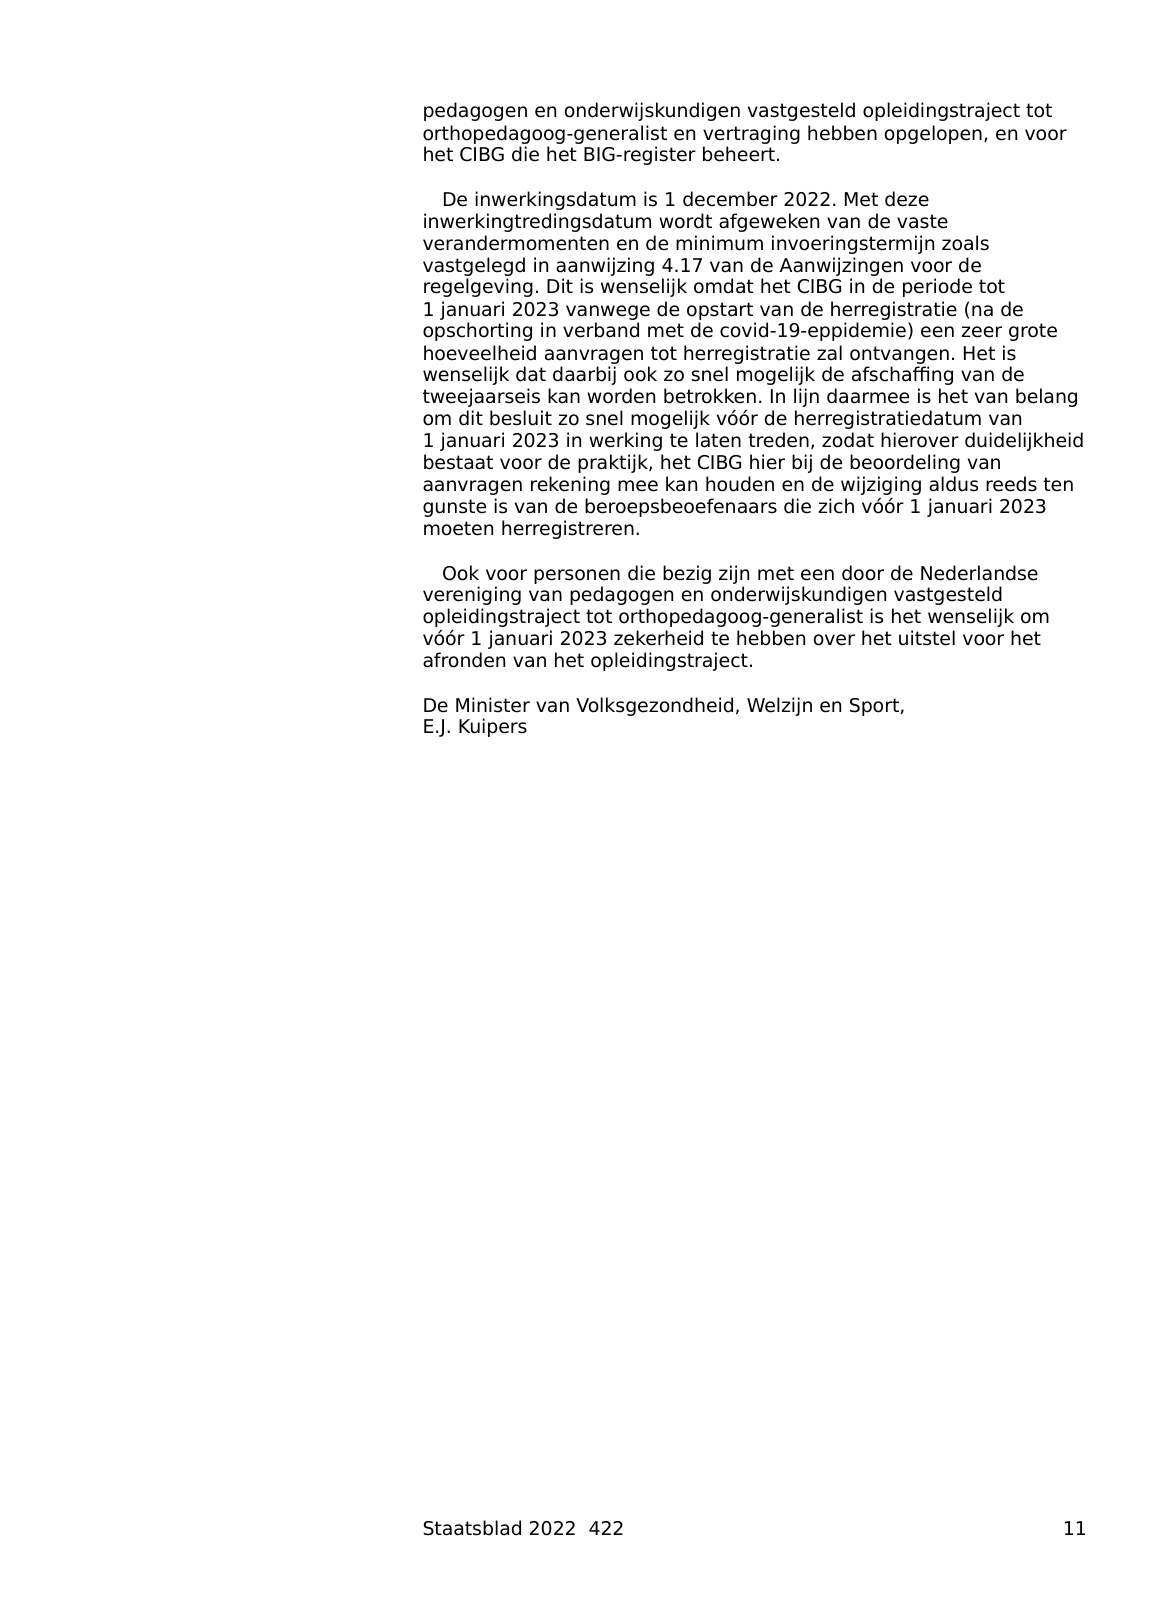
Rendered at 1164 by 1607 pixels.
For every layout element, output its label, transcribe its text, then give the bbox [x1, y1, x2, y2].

text De Minister van Volksgezondheid, Welzijn en Sport, E.J. Kuipers [422, 694, 1087, 738]
text De inwerkingsdatum is 1 december 2022. Met deze inwerkingtredingsdatum wordt afgeweken van de vaste verandermomenten en de minimum invoeringstermijn zoals vastgelegd in aanwijzing 4.17 van de Aanwijzingen voor de regelgeving. Dit is wenselijk omdat het CIBG in de periode tot 1 januari 2023 vanwege de opstart van de herregistratie (na de opschorting in verband met de covid-19-eppidemie) een zeer grote hoeveelheid aanvragen tot herregistratie zal ontvangen. Het is wenselijk dat daarbij ook zo snel mogelijk de afschaffing van de tweejaarseis kan worden betrokken. In lijn daarmee is het van belang om dit besluit zo snel mogelijk vóór de herregistratiedatum van 1 januari 2023 in werking te laten treden, zodat hierover duidelijkheid bestaat voor de praktijk, het CIBG hier bij de beoordeling van aanvragen rekening mee kan houden en de wijziging aldus reeds ten gunste is van de beroepsbeoefenaars die zich vóór 1 januari 2023 moeten herregistreren. [422, 188, 1087, 540]
text pedagogen en onderwijskundigen vastgesteld opleidingstraject tot orthopedagoog-generalist en vertraging hebben opgelopen, en voor het CIBG die het BIG-register beheert. [422, 100, 1087, 166]
text Ook voor personen die bezig zijn met een door de Nederlandse vereniging van pedagogen en onderwijskundigen vastgesteld opleidingstraject tot orthopedagoog-generalist is het wenselijk om vóór 1 januari 2023 zekerheid te hebben over het uitstel voor het afronden van het opleidingstraject. [422, 562, 1087, 672]
